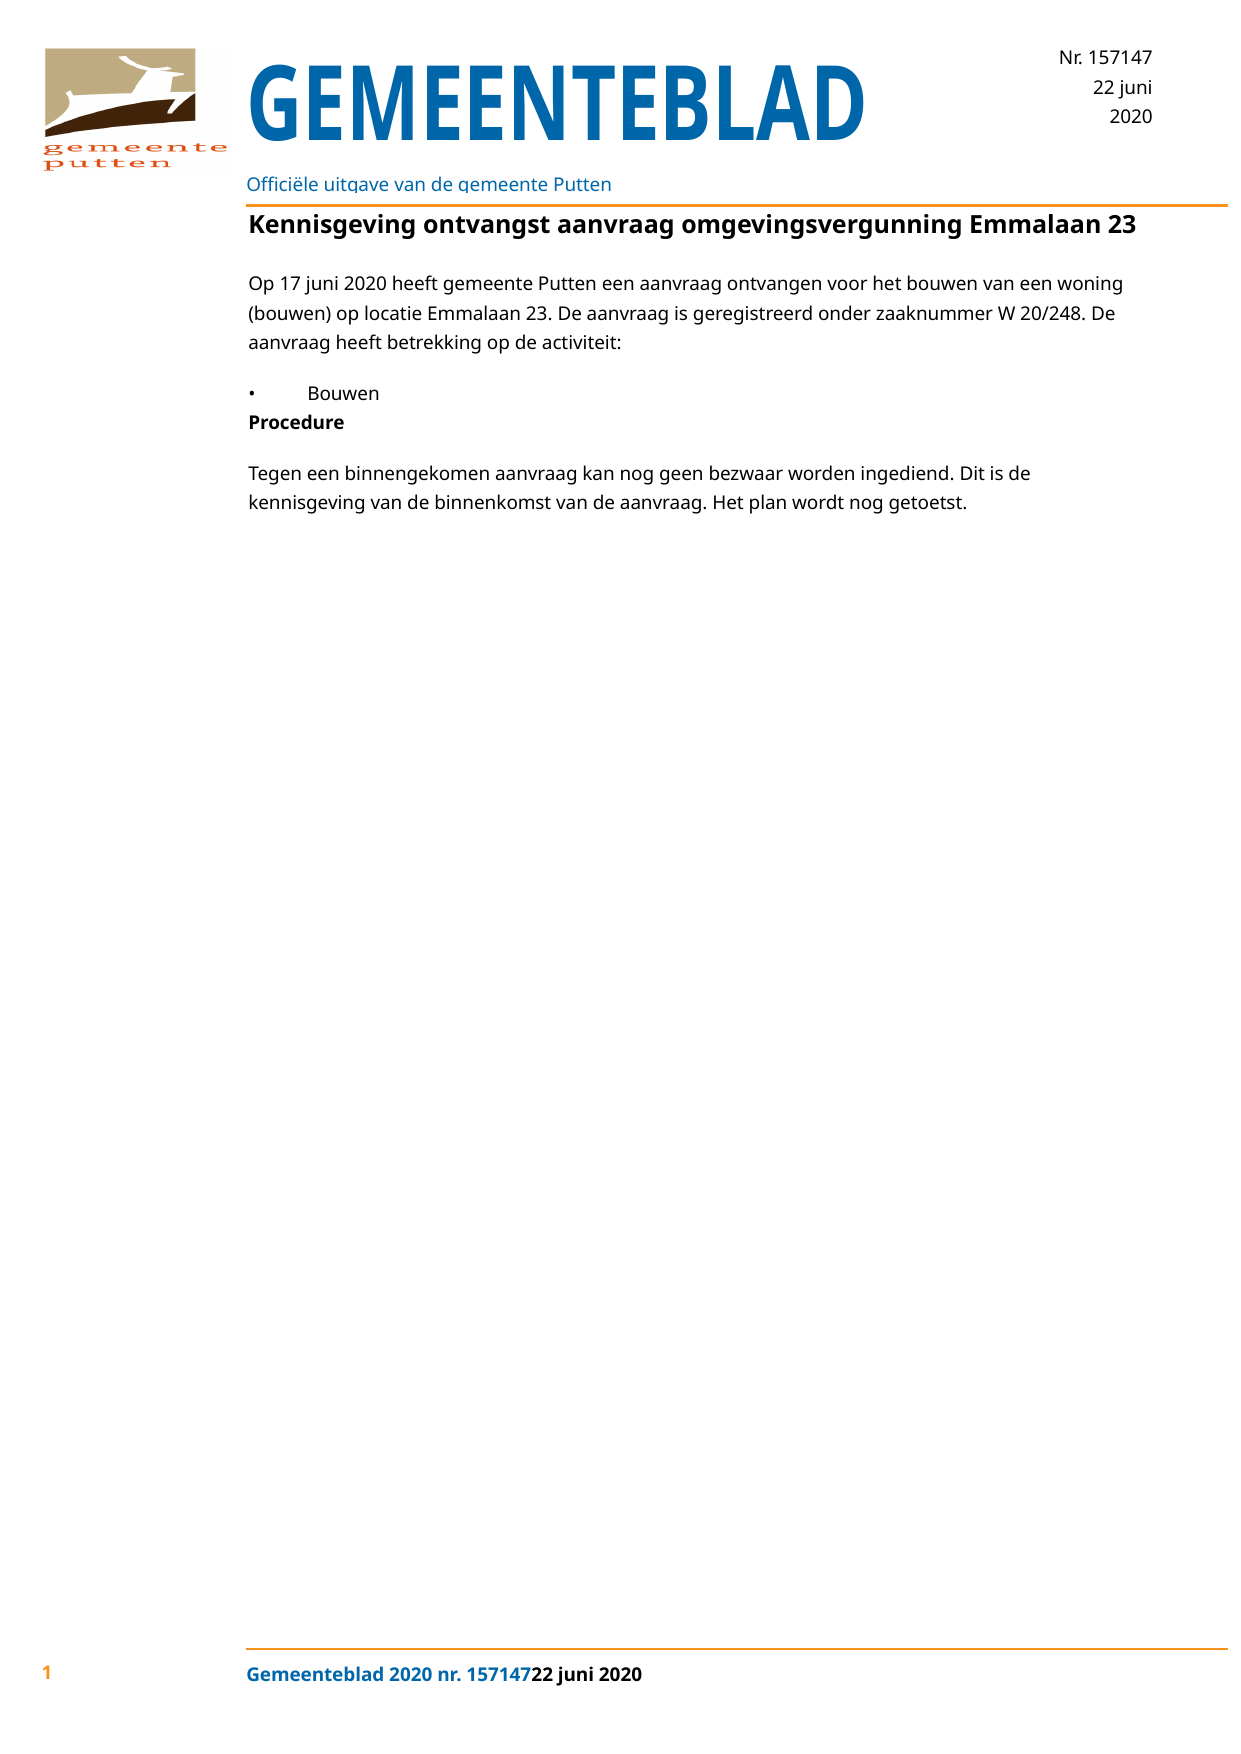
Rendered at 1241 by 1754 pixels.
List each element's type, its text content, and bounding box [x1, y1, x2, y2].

text Tegen een binnengekomen aanvraag kan nog geen bezwaar worden ingediend. Dit is de kennisgeving van de binnenkomst van de aanvraag. Het plan wordt nog getoetst. [248, 460, 1152, 515]
text Procedure [248, 409, 1152, 435]
text Kennisgeving ontvangst aanvraag omgevingsvergunning Emmalaan 23 [248, 207, 1152, 241]
picture [41, 47, 231, 172]
text Op 17 juni 2020 heeft gemeente Putten een aanvraag ontvangen voor het bouwen van een woning (bouwen) op locatie Emmalaan 23. De aanvraag is geregistreerd onder zaaknummer W 20/248. De aanvraag heeft betrekking op de activiteit: [248, 270, 1152, 355]
list Bouwen [248, 380, 1152, 406]
